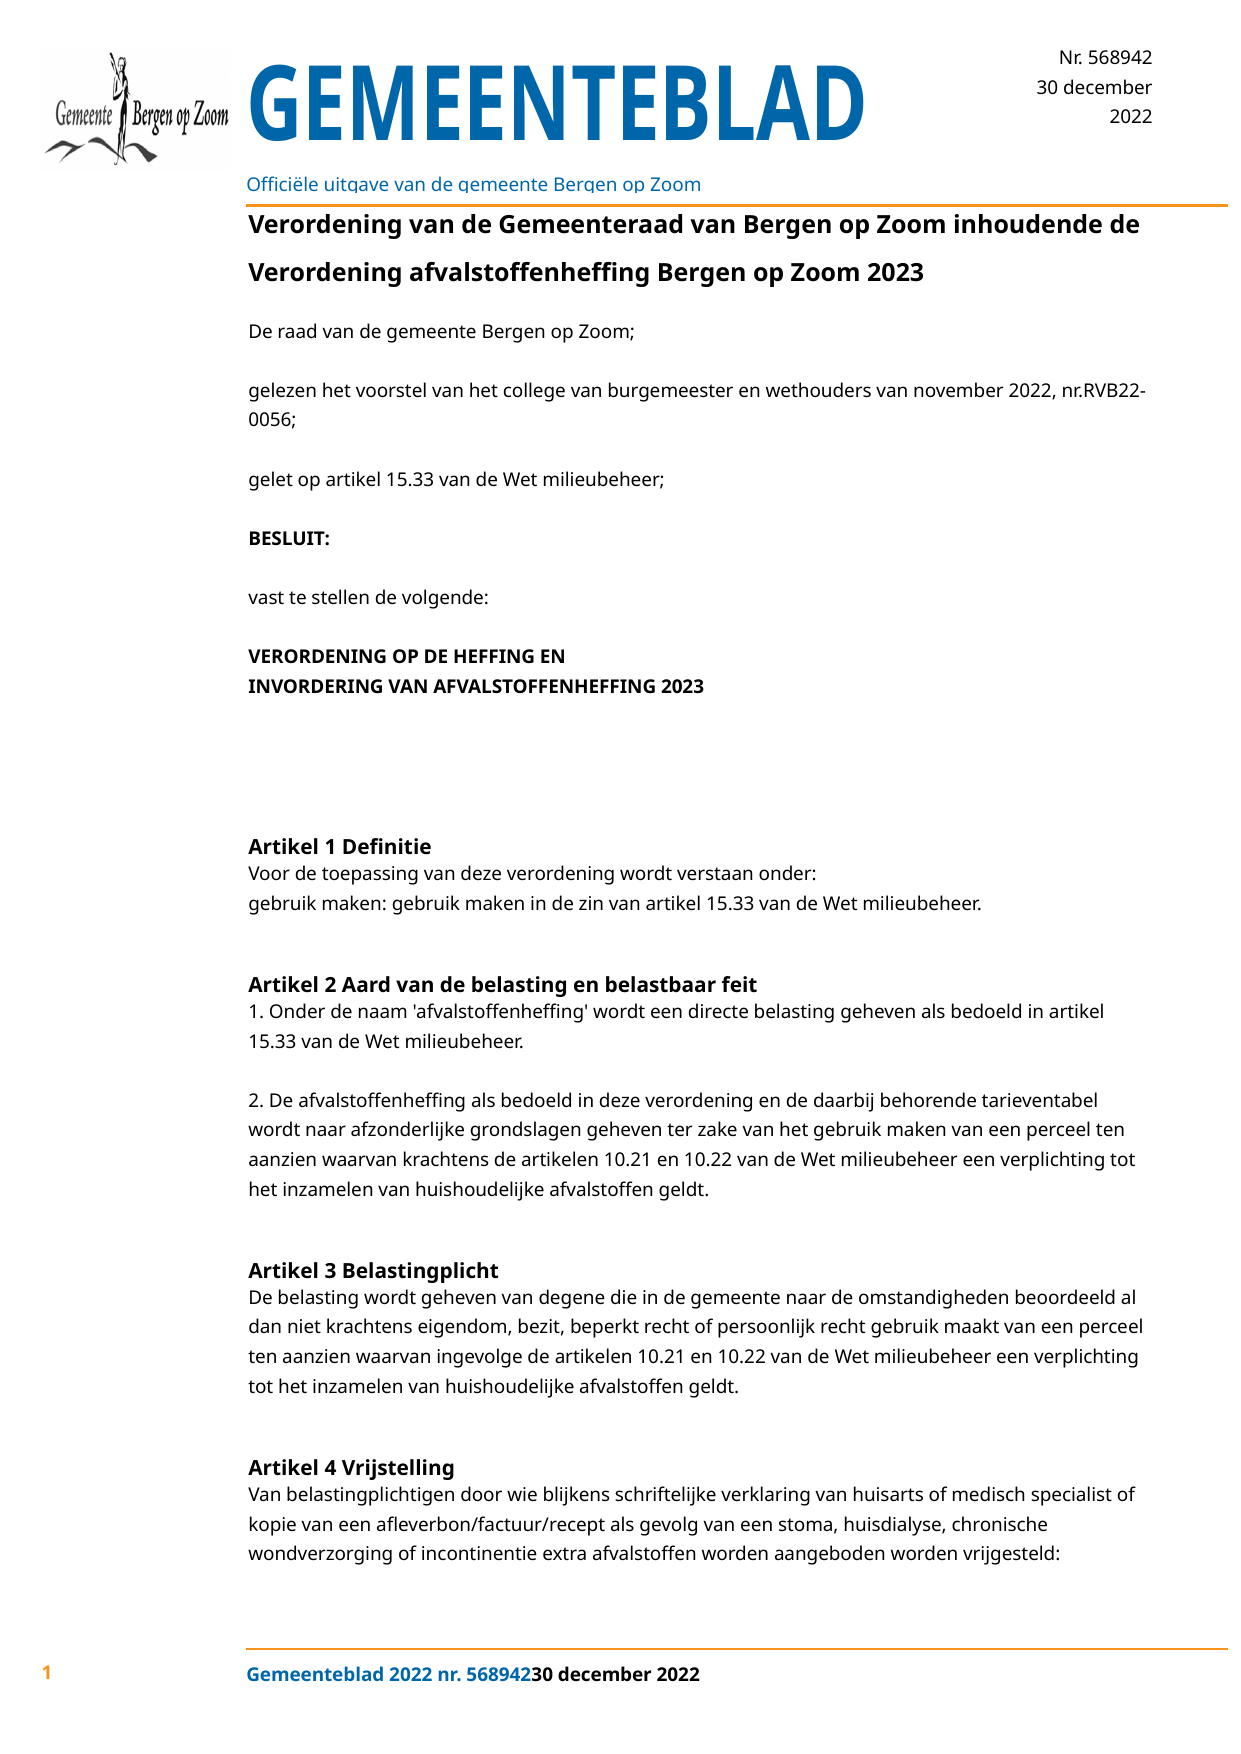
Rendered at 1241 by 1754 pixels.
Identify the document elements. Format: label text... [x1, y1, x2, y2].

text 2. De afvalstoffenheffing als bedoeld in deze verordening en de daarbij behorende tarieventabel wordt naar afzonderlijke grondslagen geheven ter zake van het gebruik maken van een perceel ten aanzien waarvan krachtens de artikelen 10.21 en 10.22 van de Wet milieubeheer een verplichting tot het inzamelen van huishoudelijke afvalstoffen geldt. [248, 1087, 1152, 1201]
text gebruik maken: gebruik maken in de zin van artikel 15.33 van de Wet milieubeheer. [248, 890, 1152, 916]
text Van belastingplichtigen door wie blijkens schriftelijke verklaring van huisarts of medisch specialist of kopie van een afleverbon/factuur/recept als gevolg van een stoma, huisdialyse, chronische wondverzorging of incontinentie extra afvalstoffen worden aangeboden worden vrijgesteld: [248, 1481, 1152, 1566]
text VERORDENING OP DE HEFFING EN [248, 643, 1152, 669]
text Artikel 1 Definitie [248, 832, 1152, 860]
text INVORDERING VAN AFVALSTOFFENHEFFING 2023 [248, 673, 1152, 699]
picture [41, 47, 231, 172]
text gelet op artikel 15.33 van de Wet milieubeheer; [248, 466, 1152, 492]
text De belasting wordt geheven van degene die in de gemeente naar de omstandigheden beoordeeld al dan niet krachtens eigendom, bezit, beperkt recht of persoonlijk recht gebruik maakt van een perceel ten aanzien waarvan ingevolge de artikelen 10.21 en 10.22 van de Wet milieubeheer een verplichting tot het inzamelen van huishoudelijke afvalstoffen geldt. [248, 1284, 1152, 1399]
text Verordening van de Gemeenteraad van Bergen op Zoom inhoudende de Verordening afvalstoffenheffing Bergen op Zoom 2023 [248, 207, 1152, 288]
text Voor de toepassing van deze verordening wordt verstaan onder: [248, 860, 1152, 886]
text vast te stellen de volgende: [248, 584, 1152, 610]
text Artikel 2 Aard van de belasting en belastbaar feit [248, 970, 1152, 998]
text Artikel 4 Vrijstelling [248, 1453, 1152, 1481]
text 1. Onder de naam 'afvalstoffenheffing' wordt een directe belasting geheven als bedoeld in artikel 15.33 van de Wet milieubeheer. [248, 998, 1152, 1053]
text BESLUIT: [248, 525, 1152, 551]
text Artikel 3 Belastingplicht [248, 1256, 1152, 1284]
text De raad van de gemeente Bergen op Zoom; [248, 318, 1152, 344]
text gelezen het voorstel van het college van burgemeester en wethouders van november 2022, nr.RVB22-0056; [248, 377, 1152, 432]
